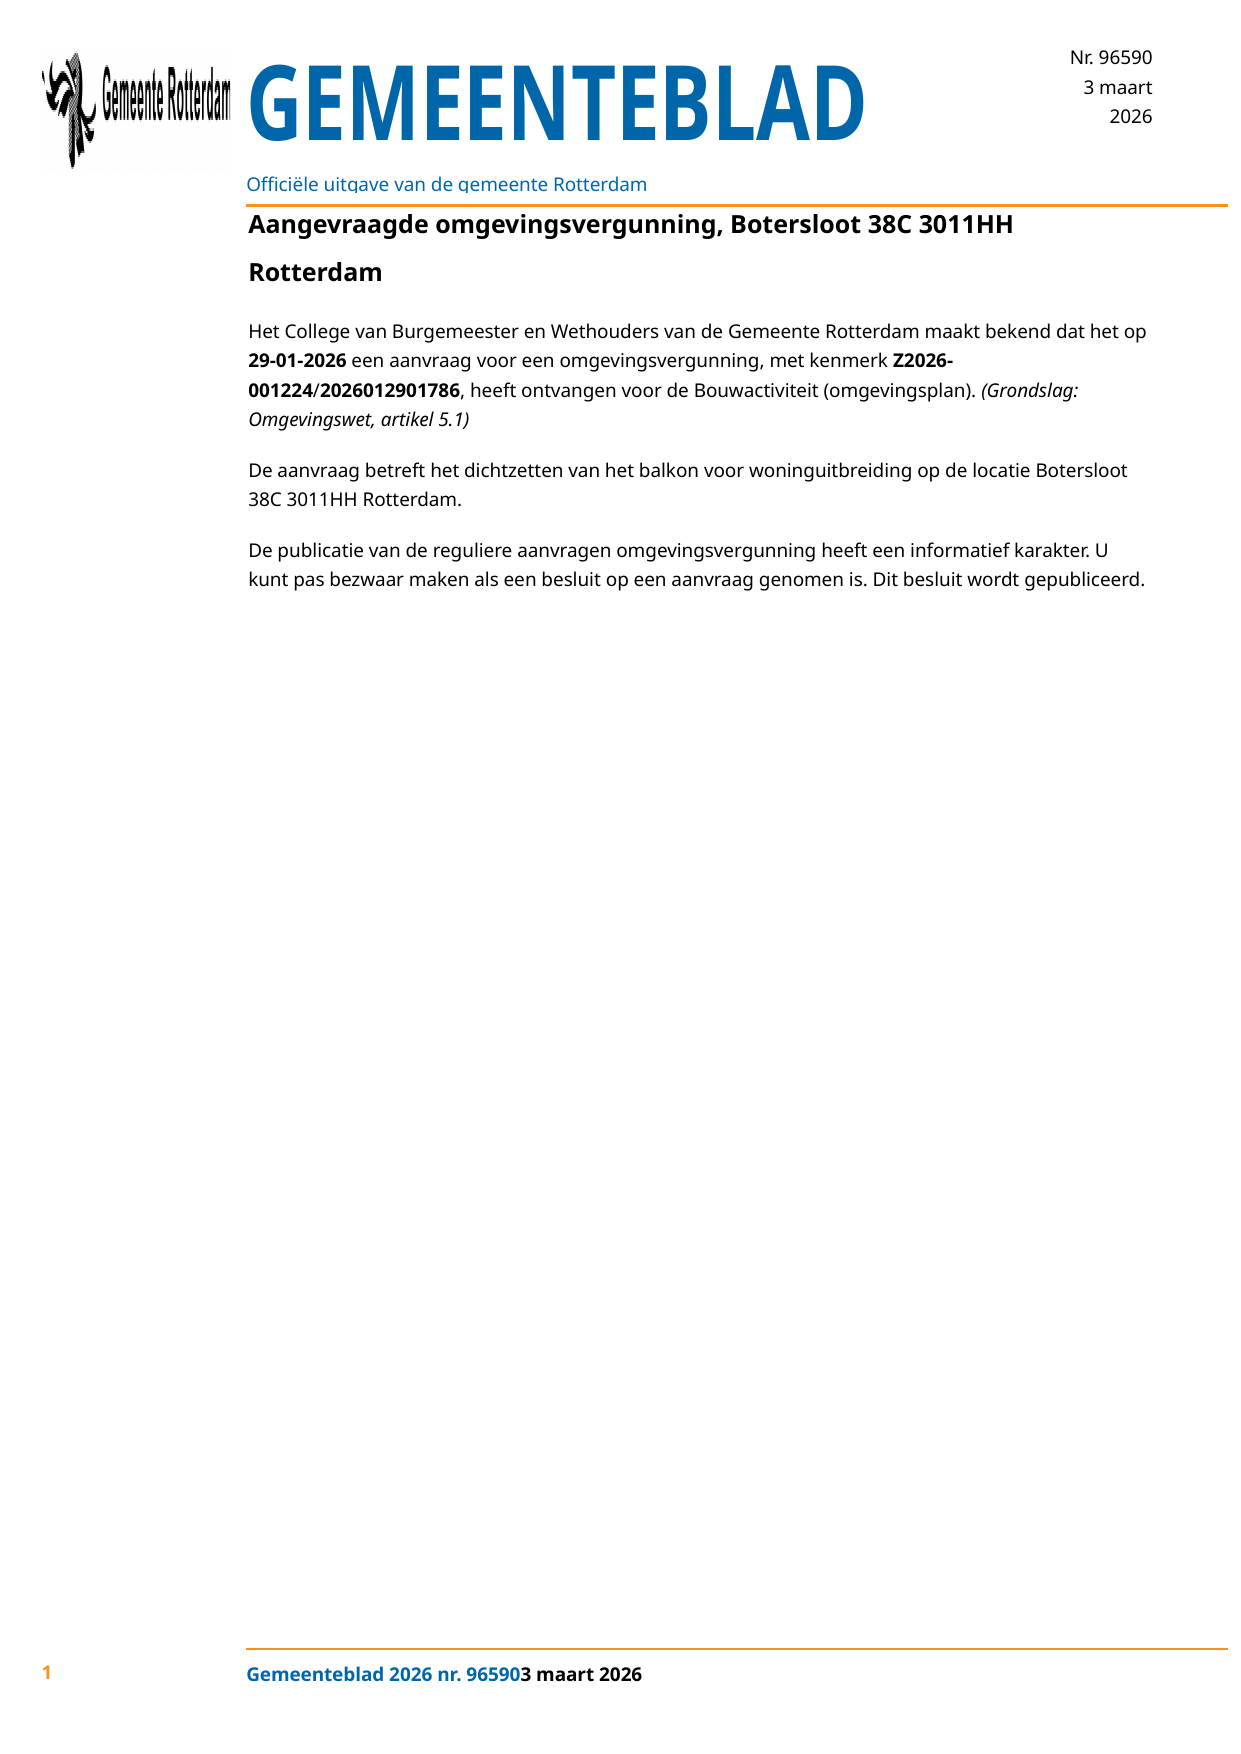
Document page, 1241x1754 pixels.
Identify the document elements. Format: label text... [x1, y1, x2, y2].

text Het College van Burgemeester en Wethouders van de Gemeente Rotterdam maakt bekend dat het op 29-01-2026 een aanvraag voor een omgevingsvergunning, met kenmerk Z2026-001224/2026012901786, heeft ontvangen voor de Bouwactiviteit (omgevingsplan). (Grondslag: Omgevingswet, artikel 5.1) [248, 318, 1152, 432]
picture [41, 47, 231, 172]
text De publicatie van de reguliere aanvragen omgevingsvergunning heeft een informatief karakter. U kunt pas bezwaar maken als een besluit op een aanvraag genomen is. Dit besluit wordt gepubliceerd. [248, 537, 1152, 592]
text Aangevraagde omgevingsvergunning, Botersloot 38C 3011HH Rotterdam [248, 207, 1152, 288]
text De aanvraag betreft het dichtzetten van het balkon voor woninguitbreiding op de locatie Botersloot 38C 3011HH Rotterdam. [248, 457, 1152, 512]
